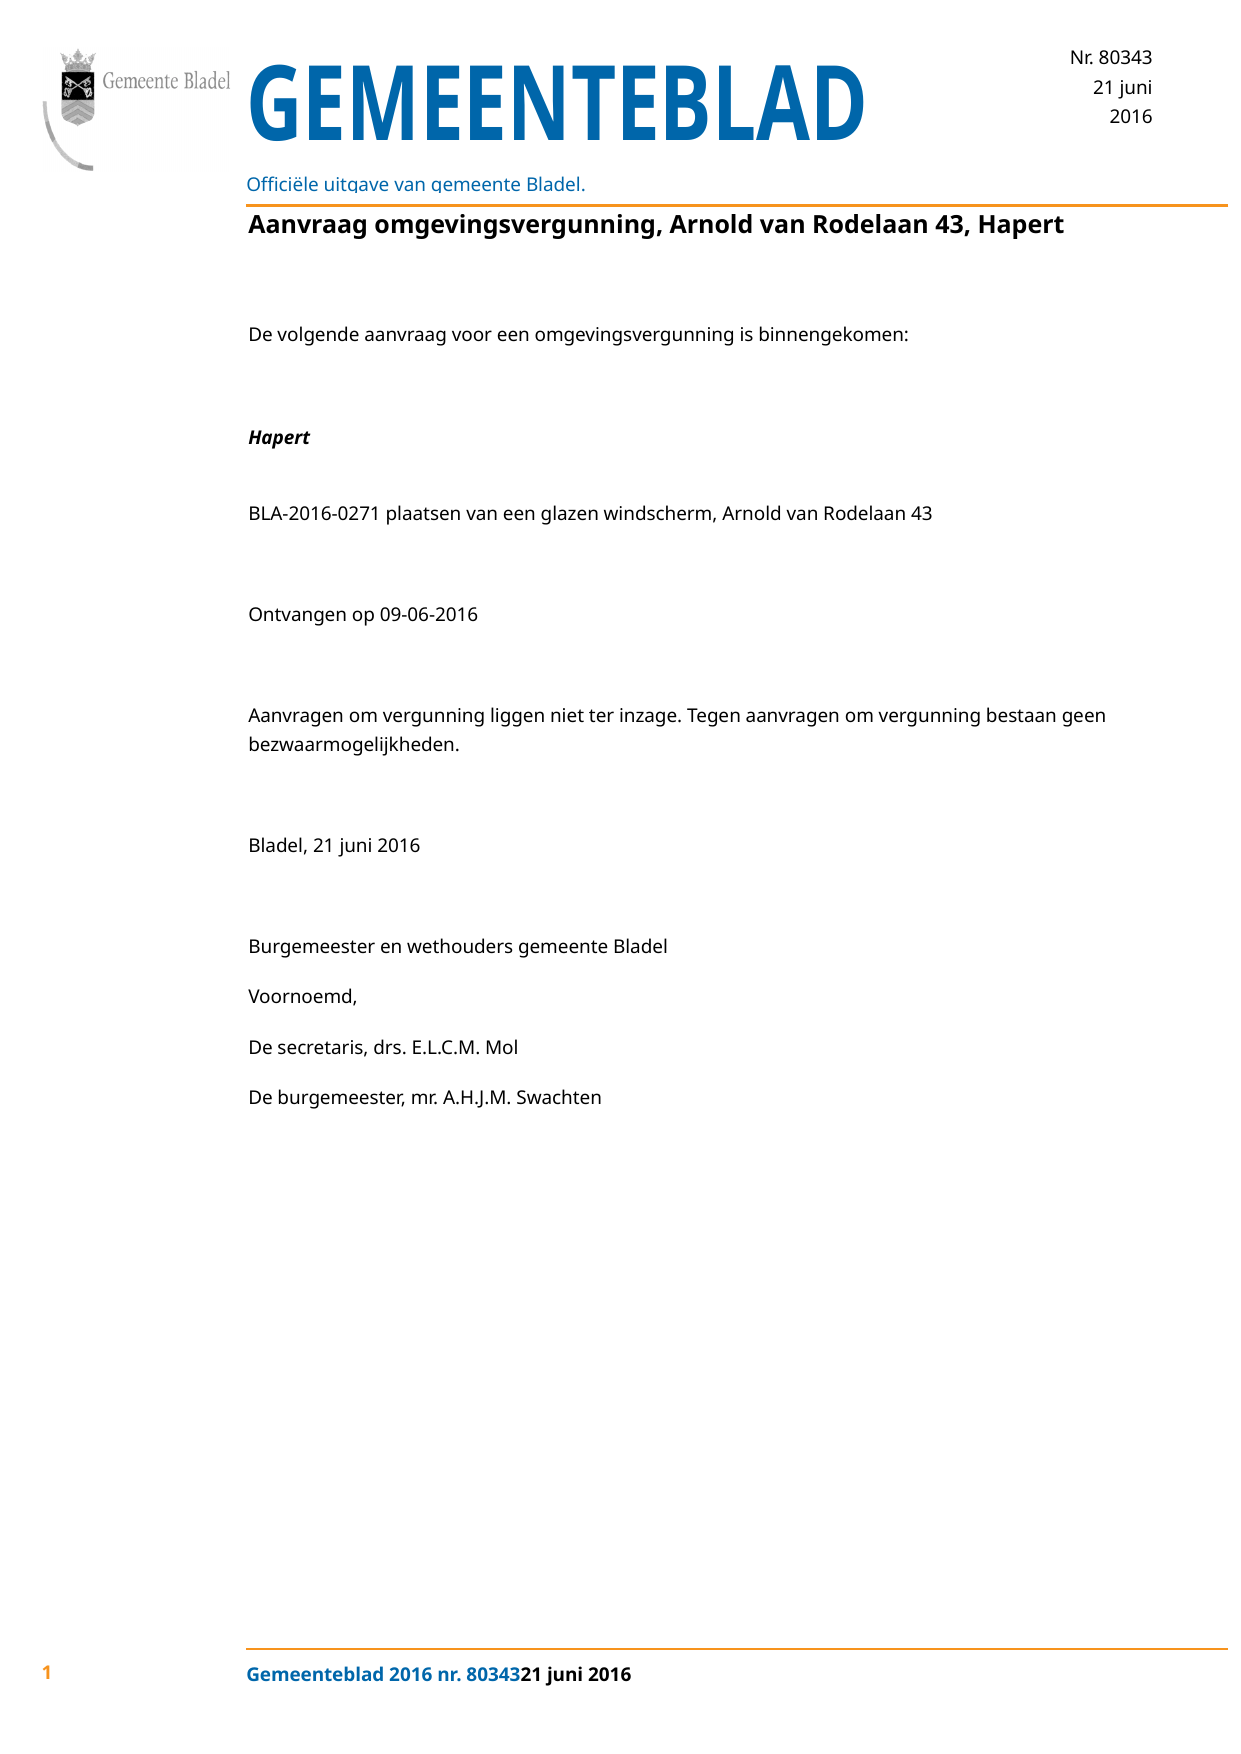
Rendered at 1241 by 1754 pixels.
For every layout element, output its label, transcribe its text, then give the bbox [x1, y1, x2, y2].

text Hapert [248, 424, 1152, 450]
picture [41, 47, 231, 172]
text De secretaris, drs. E.L.C.M. Mol [248, 1034, 1152, 1059]
text Bladel, 21 juni 2016 [248, 832, 1152, 858]
text Aanvragen om vergunning liggen niet ter inzage. Tegen aanvragen om vergunning bestaan geen bezwaarmogelijkheden. [248, 702, 1152, 757]
text De burgemeester, mr. A.H.J.M. Swachten [248, 1084, 1152, 1110]
text BLA-2016-0271 plaatsen van een glazen windscherm, Arnold van Rodelaan 43 [248, 500, 1152, 526]
text Voornoemd, [248, 983, 1152, 1009]
text Aanvraag omgevingsvergunning, Arnold van Rodelaan 43, Hapert [248, 207, 1152, 241]
text Ontvangen op 09-06-2016 [248, 601, 1152, 627]
text De volgende aanvraag voor een omgevingsvergunning is binnengekomen: [248, 321, 1152, 346]
text Burgemeester en wethouders gemeente Bladel [248, 933, 1152, 959]
